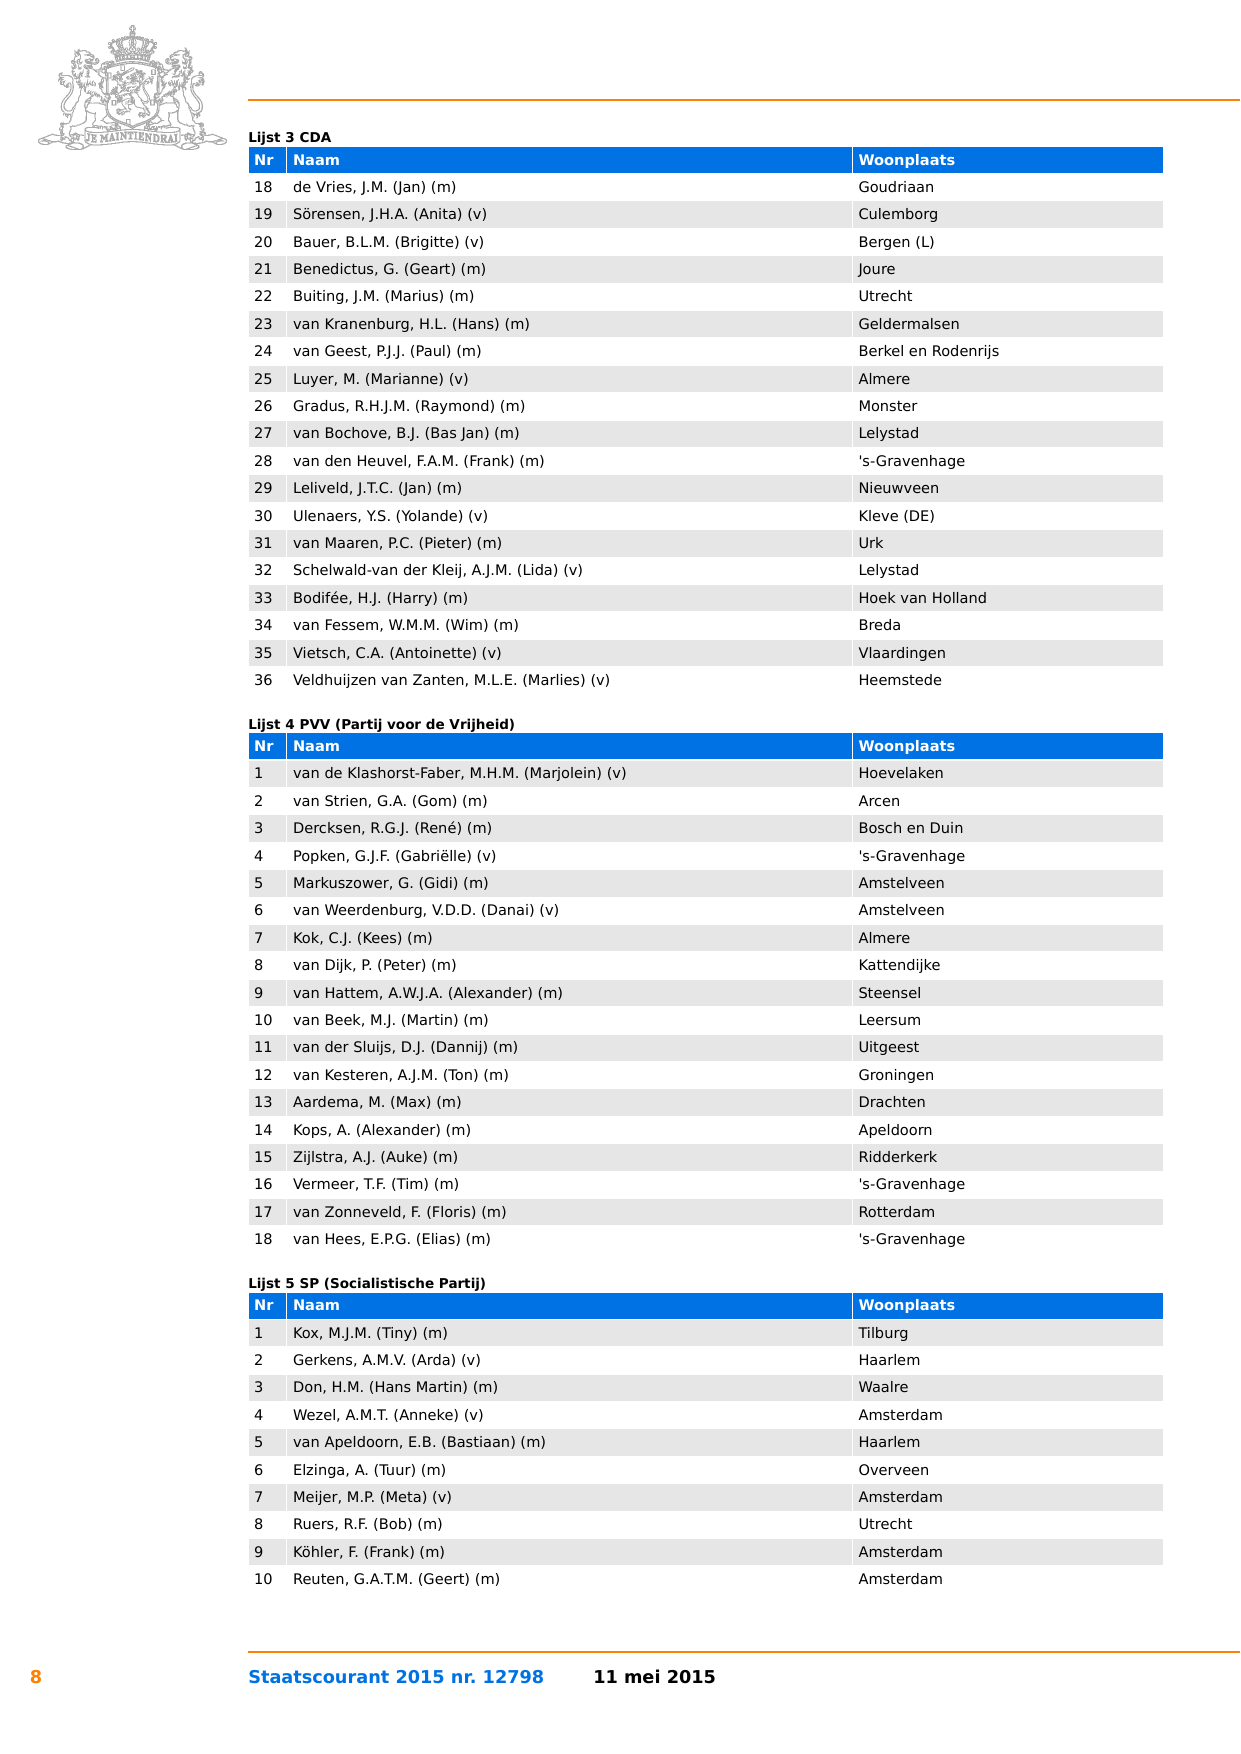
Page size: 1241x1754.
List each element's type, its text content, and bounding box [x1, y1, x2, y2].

table_cell Culemborg [853, 201, 1163, 228]
table_cell 5 [249, 870, 286, 897]
table_cell Almere [853, 366, 1163, 392]
table_cell van Bochove, B.J. (Bas Jan) (m) [287, 421, 852, 447]
table_header Lijst 4 PVV (Partij voor de Vrijheid) [248, 716, 1163, 732]
table_header Lijst 5 SP (Socialistische Partij) [248, 1276, 1163, 1291]
table_cell 4 [249, 1402, 286, 1428]
table_cell van Kranenburg, H.L. (Hans) (m) [287, 311, 852, 337]
table_cell Benedictus, G. (Geart) (m) [287, 256, 852, 283]
table_cell van Geest, P.J.J. (Paul) (m) [287, 339, 852, 365]
table_cell Lelystad [853, 421, 1163, 447]
table_cell Schelwald-van der Kleij, A.J.M. (Lida) (v) [287, 558, 852, 584]
table_cell van der Sluijs, D.J. (Dannij) (m) [287, 1035, 852, 1061]
table_cell Amsterdam [853, 1539, 1163, 1565]
table_cell Monster [853, 393, 1163, 419]
table_cell Veldhuijzen van Zanten, M.L.E. (Marlies) (v) [287, 667, 852, 693]
table_cell 3 [249, 1375, 286, 1401]
table_cell 14 [249, 1117, 286, 1143]
table_cell Don, H.M. (Hans Martin) (m) [287, 1375, 852, 1401]
table_cell 1 [249, 761, 286, 787]
table_cell Wezel, A.M.T. (Anneke) (v) [287, 1402, 852, 1428]
table_cell Woonplaats [853, 733, 1163, 759]
table_cell Berkel en Rodenrijs [853, 339, 1163, 365]
table_cell 10 [249, 1007, 286, 1033]
table_cell Tilburg [853, 1320, 1163, 1346]
table_cell Uitgeest [853, 1035, 1163, 1061]
table_cell Waalre [853, 1375, 1163, 1401]
table_cell Amsterdam [853, 1566, 1163, 1593]
table_cell 8 [249, 1512, 286, 1538]
table_cell 33 [249, 585, 286, 611]
table_cell Breda [853, 613, 1163, 639]
table_cell Utrecht [853, 1512, 1163, 1538]
table_cell Steensel [853, 980, 1163, 1006]
table_cell 9 [249, 980, 286, 1006]
table_cell 15 [249, 1144, 286, 1171]
table_cell 24 [249, 339, 286, 365]
table_cell 34 [249, 613, 286, 639]
table_cell Urk [853, 530, 1163, 557]
table_cell 30 [249, 503, 286, 529]
table_cell van Weerdenburg, V.D.D. (Danai) (v) [287, 898, 852, 924]
table_cell 's-Gravenhage [853, 1172, 1163, 1198]
table_cell 16 [249, 1172, 286, 1198]
table_cell 28 [249, 448, 286, 474]
table_cell 25 [249, 366, 286, 392]
table_cell Buiting, J.M. (Marius) (m) [287, 284, 852, 310]
table_cell Naam [287, 733, 852, 759]
table_cell Joure [853, 256, 1163, 283]
table_cell Vlaardingen [853, 640, 1163, 666]
table_cell van Apeldoorn, E.B. (Bastiaan) (m) [287, 1429, 852, 1456]
table_cell Woonplaats [853, 1293, 1163, 1319]
table_cell van Zonneveld, F. (Floris) (m) [287, 1199, 852, 1225]
table_cell Kox, M.J.M. (Tiny) (m) [287, 1320, 852, 1346]
table_cell Kleve (DE) [853, 503, 1163, 529]
table_cell Haarlem [853, 1347, 1163, 1373]
table_cell 3 [249, 815, 286, 842]
table_cell Vietsch, C.A. (Antoinette) (v) [287, 640, 852, 666]
table_cell 5 [249, 1429, 286, 1456]
table_cell Nieuwveen [853, 475, 1163, 502]
table_cell Nr [249, 733, 286, 759]
table_cell Leersum [853, 1007, 1163, 1033]
table_cell 's-Gravenhage [853, 843, 1163, 869]
table_cell Naam [287, 147, 852, 173]
table_cell 26 [249, 393, 286, 419]
table_cell Sörensen, J.H.A. (Anita) (v) [287, 201, 852, 228]
table_cell de Vries, J.M. (Jan) (m) [287, 174, 852, 200]
table_cell Kops, A. (Alexander) (m) [287, 1117, 852, 1143]
table_cell 31 [249, 530, 286, 557]
table_cell Hoek van Holland [853, 585, 1163, 611]
table_cell 22 [249, 284, 286, 310]
table_cell Utrecht [853, 284, 1163, 310]
table_cell 20 [249, 229, 286, 255]
table_header Lijst 3 CDA [248, 130, 1163, 146]
table_cell van Hees, E.P.G. (Elias) (m) [287, 1226, 852, 1253]
table_cell Naam [287, 1293, 852, 1319]
table_cell Leliveld, J.T.C. (Jan) (m) [287, 475, 852, 502]
table_cell 11 [249, 1035, 286, 1061]
table_cell Ruers, R.F. (Bob) (m) [287, 1512, 852, 1538]
table_cell Almere [853, 925, 1163, 951]
table_cell Amsterdam [853, 1402, 1163, 1428]
table_cell Overveen [853, 1457, 1163, 1483]
table_cell 27 [249, 421, 286, 447]
table_cell Apeldoorn [853, 1117, 1163, 1143]
table_cell Ridderkerk [853, 1144, 1163, 1171]
table_cell 10 [249, 1566, 286, 1593]
table_cell Bergen (L) [853, 229, 1163, 255]
table_cell Meijer, M.P. (Meta) (v) [287, 1484, 852, 1511]
table_cell 7 [249, 1484, 286, 1511]
table_cell Lelystad [853, 558, 1163, 584]
table_cell 6 [249, 1457, 286, 1483]
table_cell Woonplaats [853, 147, 1163, 173]
table_cell 35 [249, 640, 286, 666]
table_cell Goudriaan [853, 174, 1163, 200]
table_cell 9 [249, 1539, 286, 1565]
table_cell van den Heuvel, F.A.M. (Frank) (m) [287, 448, 852, 474]
table_cell 's-Gravenhage [853, 1226, 1163, 1253]
table_cell Popken, G.J.F. (Gabriëlle) (v) [287, 843, 852, 869]
table_cell 7 [249, 925, 286, 951]
table_cell Haarlem [853, 1429, 1163, 1456]
table_cell Kok, C.J. (Kees) (m) [287, 925, 852, 951]
table_cell 17 [249, 1199, 286, 1225]
table_cell Bauer, B.L.M. (Brigitte) (v) [287, 229, 852, 255]
table_cell 29 [249, 475, 286, 502]
picture [38, 25, 227, 150]
table_cell Luyer, M. (Marianne) (v) [287, 366, 852, 392]
table_cell 2 [249, 788, 286, 814]
table_cell 32 [249, 558, 286, 584]
table_cell Kattendijke [853, 953, 1163, 979]
table_cell 18 [249, 1226, 286, 1253]
table_cell Amsterdam [853, 1484, 1163, 1511]
table_cell van Maaren, P.C. (Pieter) (m) [287, 530, 852, 557]
table_cell 36 [249, 667, 286, 693]
table_cell Vermeer, T.F. (Tim) (m) [287, 1172, 852, 1198]
table_cell 6 [249, 898, 286, 924]
table_cell van Strien, G.A. (Gom) (m) [287, 788, 852, 814]
table_cell 's-Gravenhage [853, 448, 1163, 474]
table_cell Amstelveen [853, 870, 1163, 897]
table_cell 1 [249, 1320, 286, 1346]
table_cell Bosch en Duin [853, 815, 1163, 842]
table_cell 12 [249, 1062, 286, 1088]
table_cell Gradus, R.H.J.M. (Raymond) (m) [287, 393, 852, 419]
table_cell 13 [249, 1089, 286, 1116]
table_cell Nr [249, 1293, 286, 1319]
table_cell Nr [249, 147, 286, 173]
table_cell Markuszower, G. (Gidi) (m) [287, 870, 852, 897]
table_cell van Fessem, W.M.M. (Wim) (m) [287, 613, 852, 639]
table_cell Dercksen, R.G.J. (René) (m) [287, 815, 852, 842]
table_cell Bodifée, H.J. (Harry) (m) [287, 585, 852, 611]
table_cell Rotterdam [853, 1199, 1163, 1225]
table_cell Zijlstra, A.J. (Auke) (m) [287, 1144, 852, 1171]
table_cell Amstelveen [853, 898, 1163, 924]
table_cell 2 [249, 1347, 286, 1373]
table_cell Drachten [853, 1089, 1163, 1116]
table_cell Geldermalsen [853, 311, 1163, 337]
table_cell 19 [249, 201, 286, 228]
table_cell Gerkens, A.M.V. (Arda) (v) [287, 1347, 852, 1373]
table_cell 4 [249, 843, 286, 869]
table_cell Arcen [853, 788, 1163, 814]
table_cell Heemstede [853, 667, 1163, 693]
table_cell 8 [249, 953, 286, 979]
table_cell Ulenaers, Y.S. (Yolande) (v) [287, 503, 852, 529]
table_cell Aardema, M. (Max) (m) [287, 1089, 852, 1116]
table_cell van Dijk, P. (Peter) (m) [287, 953, 852, 979]
table_cell 23 [249, 311, 286, 337]
table_cell Reuten, G.A.T.M. (Geert) (m) [287, 1566, 852, 1593]
table_cell van de Klashorst-Faber, M.H.M. (Marjolein) (v) [287, 761, 852, 787]
table_cell van Beek, M.J. (Martin) (m) [287, 1007, 852, 1033]
table_cell 18 [249, 174, 286, 200]
table_cell van Kesteren, A.J.M. (Ton) (m) [287, 1062, 852, 1088]
table_cell van Hattem, A.W.J.A. (Alexander) (m) [287, 980, 852, 1006]
table_cell Köhler, F. (Frank) (m) [287, 1539, 852, 1565]
table_cell Hoevelaken [853, 761, 1163, 787]
table_cell Groningen [853, 1062, 1163, 1088]
table_cell 21 [249, 256, 286, 283]
table_cell Elzinga, A. (Tuur) (m) [287, 1457, 852, 1483]
